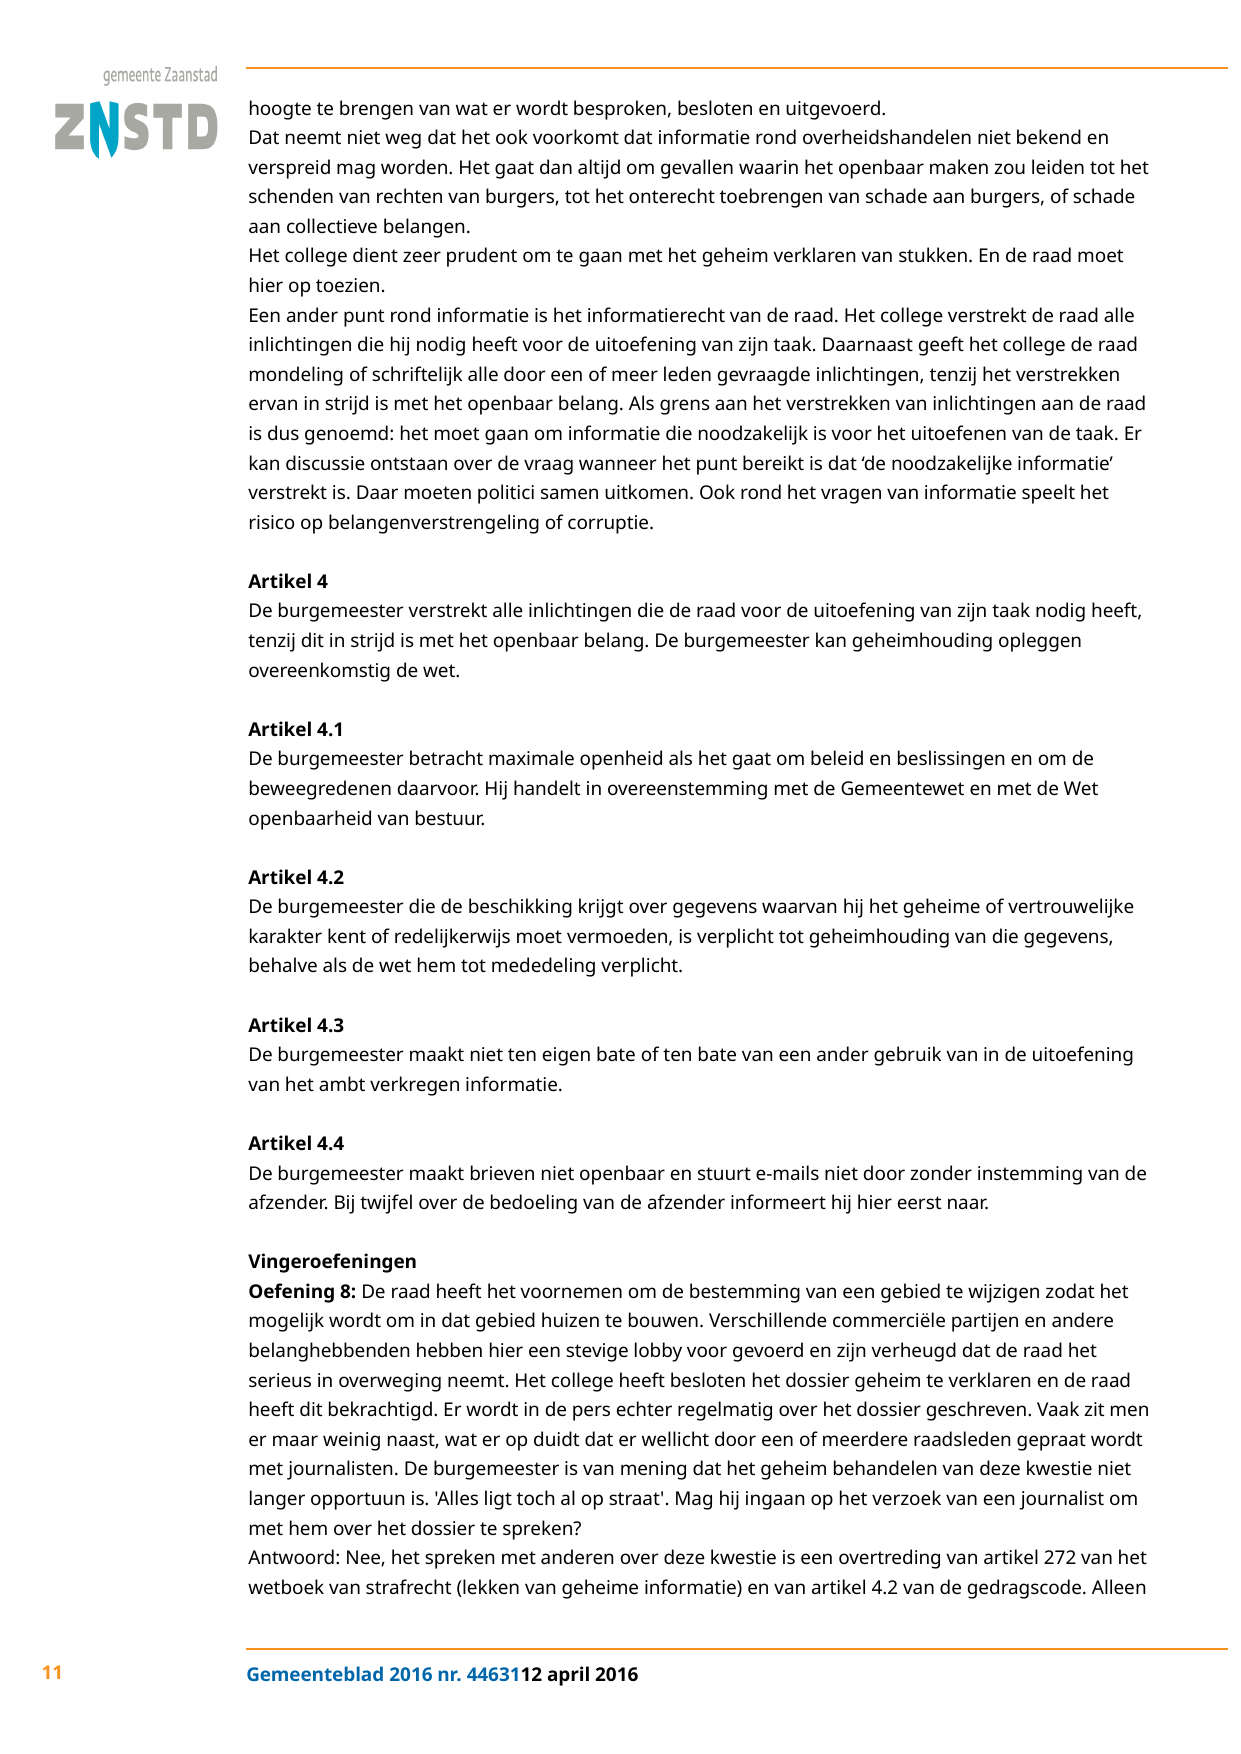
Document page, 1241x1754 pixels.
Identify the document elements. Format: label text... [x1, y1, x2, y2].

text De burgemeester maakt niet ten eigen bate of ten bate van een ander gebruik van in de uitoefening van het ambt verkregen informatie. [248, 1041, 1152, 1097]
text De burgemeester maakt brieven niet openbaar en stuurt e-mails niet door zonder instemming van de afzender. Bij twijfel over de bedoeling van de afzender informeert hij hier eerst naar. [248, 1160, 1152, 1215]
text Artikel 4.1 [248, 716, 1152, 742]
text De burgemeester betracht maximale openheid als het gaat om beleid en beslissingen en om de beweegredenen daarvoor. Hij handelt in overeenstemming met de Gemeentewet en met de Wet openbaarheid van bestuur. [248, 746, 1152, 831]
text Artikel 4.4 [248, 1130, 1152, 1156]
text Oefening 8: De raad heeft het voornemen om de bestemming van een gebied te wijzigen zodat het mogelijk wordt om in dat gebied huizen te bouwen. Verschillende commerciële partijen en andere belanghebbenden hebben hier een stevige lobby voor gevoerd en zijn verheugd dat de raad het serieus in overweging neemt. Het college heeft besloten het dossier geheim te verklaren en de raad heeft dit bekrachtigd. Er wordt in de pers echter regelmatig over het dossier geschreven. Vaak zit men er maar weinig naast, wat er op duidt dat er wellicht door een of meerdere raadsleden gepraat wordt met journalisten. De burgemeester is van mening dat het geheim behandelen van deze kwestie niet langer opportuun is. 'Alles ligt toch al op straat'. Mag hij ingaan op het verzoek van een journalist om met hem over het dossier te spreken? [248, 1278, 1152, 1541]
text De burgemeester verstrekt alle inlichtingen die de raad voor de uitoefening van zijn taak nodig heeft, tenzij dit in strijd is met het openbaar belang. De burgemeester kan geheimhouding opleggen overeenkomstig de wet. [248, 598, 1152, 683]
text Vingeroefeningen [248, 1248, 1152, 1274]
text De burgemeester die de beschikking krijgt over gegevens waarvan hij het geheime of vertrouwelijke karakter kent of redelijkerwijs moet vermoeden, is verplicht tot geheimhouding van die gegevens, behalve als de wet hem tot mededeling verplicht. [248, 893, 1152, 978]
text Antwoord: Nee, het spreken met anderen over deze kwestie is een overtreding van artikel 272 van het wetboek van strafrecht (lekken van geheime informatie) en van artikel 4.2 van de gedragscode. Alleen [248, 1544, 1152, 1600]
text Artikel 4.3 [248, 1012, 1152, 1038]
text Dat neemt niet weg dat het ook voorkomt dat informatie rond overheidshandelen niet bekend en verspreid mag worden. Het gaat dan altijd om gevallen waarin het openbaar maken zou leiden tot het schenden van rechten van burgers, tot het onterecht toebrengen van schade aan burgers, of schade aan collectieve belangen. [248, 124, 1152, 239]
text Artikel 4 [248, 568, 1152, 594]
text hoogte te brengen van wat er wordt besproken, besloten en uitgevoerd. [248, 95, 1152, 121]
picture [41, 47, 231, 172]
text Artikel 4.2 [248, 864, 1152, 890]
text Een ander punt rond informatie is het informatierecht van de raad. Het college verstrekt de raad alle inlichtingen die hij nodig heeft voor de uitoefening van zijn taak. Daarnaast geeft het college de raad mondeling of schriftelijk alle door een of meer leden gevraagde inlichtingen, tenzij het verstrekken ervan in strijd is met het openbaar belang. Als grens aan het verstrekken van inlichtingen aan de raad is dus genoemd: het moet gaan om informatie die noodzakelijk is voor het uitoefenen van de taak. Er kan discussie ontstaan over de vraag wanneer het punt bereikt is dat ‘de noodzakelijke informatie’ verstrekt is. Daar moeten politici samen uitkomen. Ook rond het vragen van informatie speelt het risico op belangenverstrengeling of corruptie. [248, 302, 1152, 535]
text Het college dient zeer prudent om te gaan met het geheim verklaren van stukken. En de raad moet hier op toezien. [248, 243, 1152, 298]
